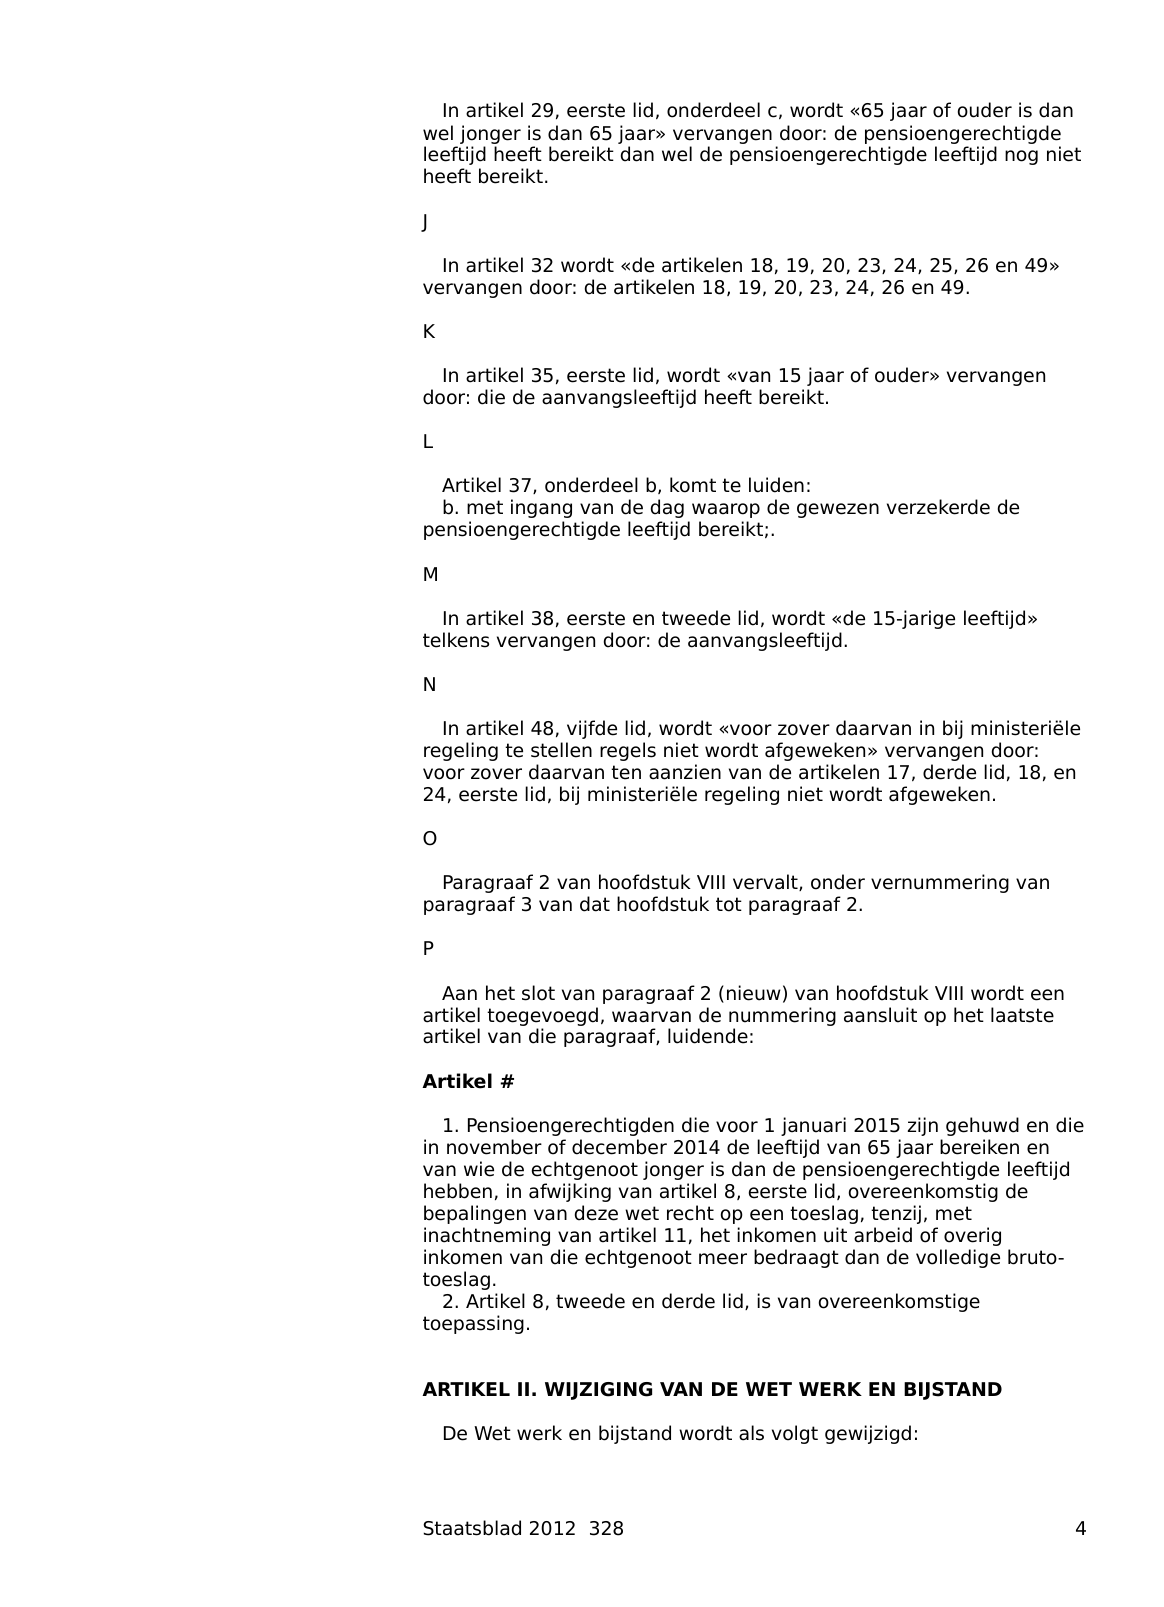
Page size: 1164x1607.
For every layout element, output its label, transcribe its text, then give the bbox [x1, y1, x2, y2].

text M [422, 563, 1087, 585]
text O [422, 828, 1087, 850]
text J [422, 211, 1087, 232]
text In artikel 35, eerste lid, wordt «van 15 jaar of ouder» vervangen door: die de aanvangsleeftijd heeft bereikt. [422, 365, 1087, 409]
subtitle Artikel # [422, 1071, 1087, 1093]
text In artikel 38, eerste en tweede lid, wordt «de 15-jarige leeftijd» telkens vervangen door: de aanvangsleeftijd. [422, 608, 1087, 652]
subtitle ARTIKEL II. WIJZIGING VAN DE WET WERK EN BIJSTAND [422, 1379, 1087, 1401]
text In artikel 32 wordt «de artikelen 18, 19, 20, 23, 24, 25, 26 en 49» vervangen door: de artikelen 18, 19, 20, 23, 24, 26 en 49. [422, 255, 1087, 299]
text In artikel 48, vijfde lid, wordt «voor zover daarvan in bij ministeriële regeling te stellen regels niet wordt afgeweken» vervangen door: voor zover daarvan ten aanzien van de artikelen 17, derde lid, 18, en 24, eerste lid, bij ministeriële regeling niet wordt afgeweken. [422, 718, 1087, 806]
text 2. Artikel 8, tweede en derde lid, is van overeenkomstige toepassing. [422, 1291, 1087, 1334]
text N [422, 674, 1087, 696]
text In artikel 29, eerste lid, onderdeel c, wordt «65 jaar of ouder is dan wel jonger is dan 65 jaar» vervangen door: de pensioengerechtigde leeftijd heeft bereikt dan wel de pensioengerechtigde leeftijd nog niet heeft bereikt. [422, 100, 1087, 188]
text Artikel 37, onderdeel b, komt te luiden: [422, 475, 1087, 497]
text 1. Pensioengerechtigden die voor 1 januari 2015 zijn gehuwd en die in november of december 2014 de leeftijd van 65 jaar bereiken en van wie de echtgenoot jonger is dan de pensioengerechtigde leeftijd hebben, in afwijking van artikel 8, eerste lid, overeenkomstig de bepalingen van deze wet recht op een toeslag, tenzij, met inachtneming van artikel 11, het inkomen uit arbeid of overig inkomen van die echtgenoot meer bedraagt dan de volledige bruto-toeslag. [422, 1115, 1087, 1291]
text Aan het slot van paragraaf 2 (nieuw) van hoofdstuk VIII wordt een artikel toegevoegd, waarvan de nummering aansluit op het laatste artikel van die paragraaf, luidende: [422, 982, 1087, 1048]
text L [422, 431, 1087, 453]
text K [422, 321, 1087, 343]
text De Wet werk en bijstand wordt als volgt gewijzigd: [422, 1423, 1087, 1445]
text b. met ingang van de dag waarop de gewezen verzekerde de pensioengerechtigde leeftijd bereikt;. [422, 497, 1087, 541]
text P [422, 938, 1087, 960]
text Paragraaf 2 van hoofdstuk VIII vervalt, onder vernummering van paragraaf 3 van dat hoofdstuk tot paragraaf 2. [422, 872, 1087, 916]
